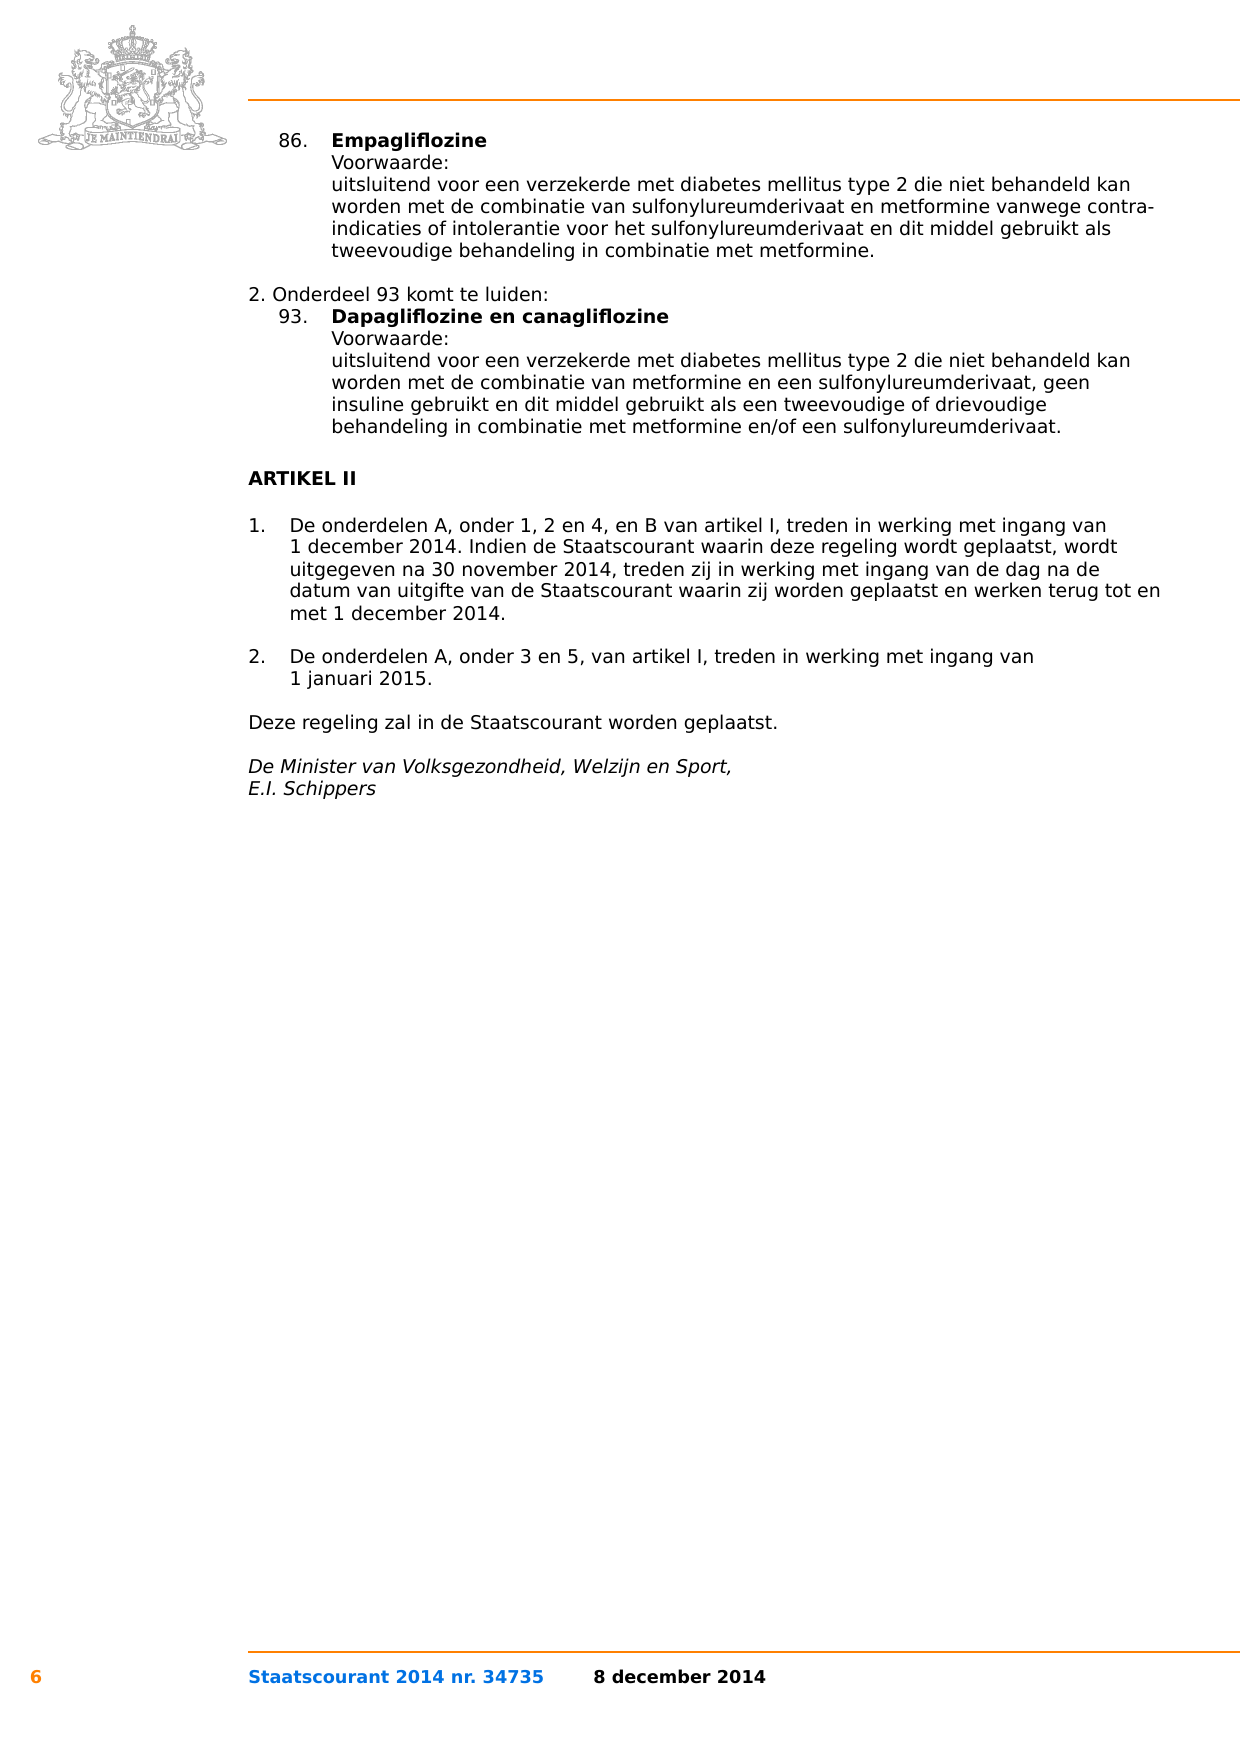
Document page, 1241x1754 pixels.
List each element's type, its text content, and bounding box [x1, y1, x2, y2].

text 93. Dapagliflozine en canagliflozine [278, 306, 1163, 328]
text Voorwaarde: [331, 152, 1163, 174]
subtitle ARTIKEL II [248, 467, 1163, 489]
text 2. De onderdelen A, onder 3 en 5, van artikel I, treden in werking met ingang van 1 januari 2015. [248, 646, 1163, 690]
text uitsluitend voor een verzekerde met diabetes mellitus type 2 die niet behandeld kan worden met de combinatie van sulfonylureumderivaat en metformine vanwege contra-indicaties of intolerantie voor het sulfonylureumderivaat en dit middel gebruikt als tweevoudige behandeling in combinatie met metformine. [331, 174, 1163, 262]
text Deze regeling zal in de Staatscourant worden geplaatst. [248, 712, 1163, 734]
picture [38, 25, 227, 150]
text 2. Onderdeel 93 komt te luiden: [248, 284, 1163, 306]
text uitsluitend voor een verzekerde met diabetes mellitus type 2 die niet behandeld kan worden met de combinatie van metformine en een sulfonylureumderivaat, geen insuline gebruikt en dit middel gebruikt als een tweevoudige of drievoudige behandeling in combinatie met metformine en/of een sulfonylureumderivaat. [331, 349, 1163, 437]
text De Minister van Volksgezondheid, Welzijn en Sport, E.I. Schippers [248, 756, 1163, 800]
text Voorwaarde: [331, 328, 1163, 349]
text 1. De onderdelen A, onder 1, 2 en 4, en B van artikel I, treden in werking met ingang van 1 december 2014. Indien de Staatscourant waarin deze regeling wordt geplaatst, wordt uitgegeven na 30 november 2014, treden zij in werking met ingang van de dag na de datum van uitgifte van de Staatscourant waarin zij worden geplaatst en werken terug tot en met 1 december 2014. [248, 514, 1163, 624]
text 86. Empagliflozine [278, 130, 1163, 152]
